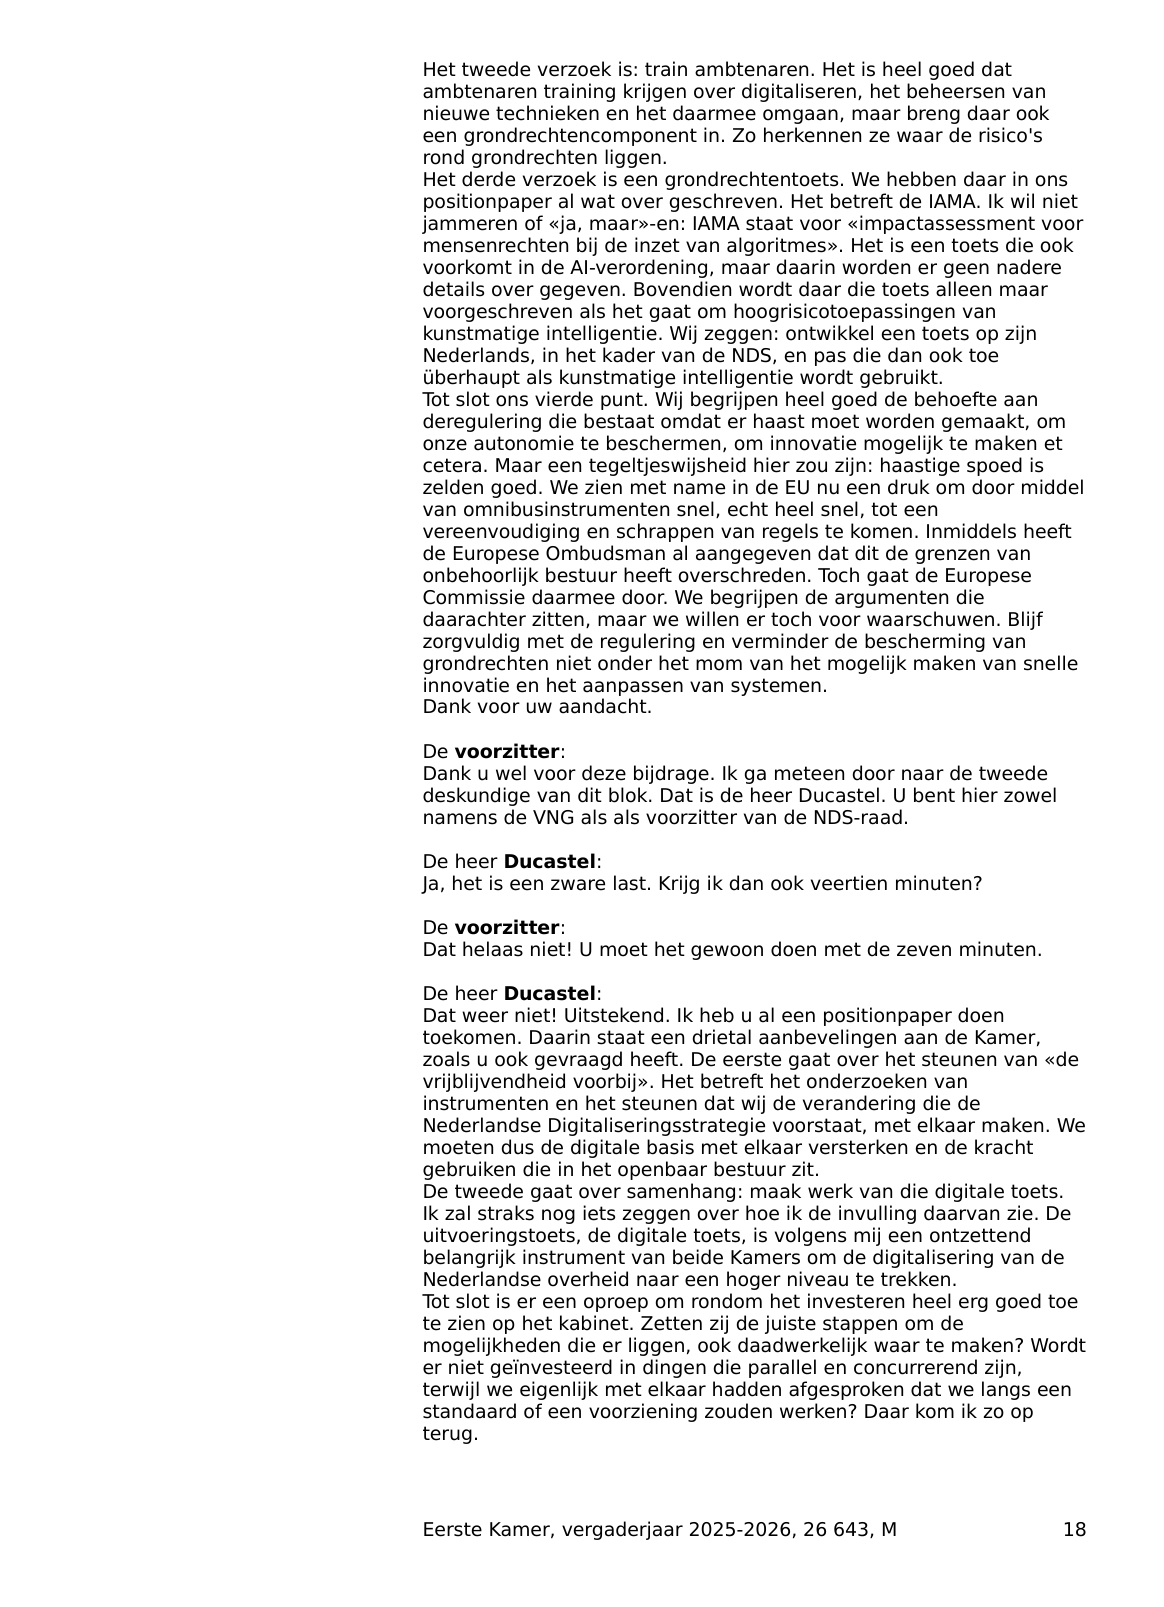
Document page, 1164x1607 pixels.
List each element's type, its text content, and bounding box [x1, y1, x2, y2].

text De heer Ducastel: [422, 983, 1087, 1005]
text De voorzitter: [422, 917, 1087, 939]
text Dank voor uw aandacht. [422, 696, 1087, 718]
text Het derde verzoek is een grondrechtentoets. We hebben daar in ons positionpaper al wat over geschreven. Het betreft de IAMA. Ik wil niet jammeren of «ja, maar»-en: IAMA staat voor «impactassessment voor mensenrechten bij de inzet van algoritmes». Het is een toets die ook voorkomt in de AI-verordening, maar daarin worden er geen nadere details over gegeven. Bovendien wordt daar die toets alleen maar voorgeschreven als het gaat om hoogrisicotoepassingen van kunstmatige intelligentie. Wij zeggen: ontwikkel een toets op zijn Nederlands, in het kader van de NDS, en pas die dan ook toe überhaupt als kunstmatige intelligentie wordt gebruikt. [422, 169, 1087, 389]
text Het tweede verzoek is: train ambtenaren. Het is heel goed dat ambtenaren training krijgen over digitaliseren, het beheersen van nieuwe technieken en het daarmee omgaan, maar breng daar ook een grondrechtencomponent in. Zo herkennen ze waar de risico's rond grondrechten liggen. [422, 59, 1087, 169]
text De tweede gaat over samenhang: maak werk van die digitale toets. Ik zal straks nog iets zeggen over hoe ik de invulling daarvan zie. De uitvoeringstoets, de digitale toets, is volgens mij een ontzettend belangrijk instrument van beide Kamers om de digitalisering van de Nederlandse overheid naar een hoger niveau te trekken. [422, 1181, 1087, 1291]
text Ja, het is een zware last. Krijg ik dan ook veertien minuten? [422, 873, 1087, 895]
text Tot slot is er een oproep om rondom het investeren heel erg goed toe te zien op het kabinet. Zetten zij de juiste stappen om de mogelijkheden die er liggen, ook daadwerkelijk waar te maken? Wordt er niet geïnvesteerd in dingen die parallel en concurrerend zijn, terwijl we eigenlijk met elkaar hadden afgesproken dat we langs een standaard of een voorziening zouden werken? Daar kom ik zo op terug. [422, 1291, 1087, 1444]
text Dat helaas niet! U moet het gewoon doen met de zeven minuten. [422, 939, 1087, 961]
text De heer Ducastel: [422, 851, 1087, 873]
text Tot slot ons vierde punt. Wij begrijpen heel goed de behoefte aan deregulering die bestaat omdat er haast moet worden gemaakt, om onze autonomie te beschermen, om innovatie mogelijk te maken et cetera. Maar een tegeltjeswijsheid hier zou zijn: haastige spoed is zelden goed. We zien met name in de EU nu een druk om door middel van omnibusinstrumenten snel, echt heel snel, tot een vereenvoudiging en schrappen van regels te komen. Inmiddels heeft de Europese Ombudsman al aangegeven dat dit de grenzen van onbehoorlijk bestuur heeft overschreden. Toch gaat de Europese Commissie daarmee door. We begrijpen de argumenten die daarachter zitten, maar we willen er toch voor waarschuwen. Blijf zorgvuldig met de regulering en verminder de bescherming van grondrechten niet onder het mom van het mogelijk maken van snelle innovatie en het aanpassen van systemen. [422, 389, 1087, 696]
text Dat weer niet! Uitstekend. Ik heb u al een positionpaper doen toekomen. Daarin staat een drietal aanbevelingen aan de Kamer, zoals u ook gevraagd heeft. De eerste gaat over het steunen van «de vrijblijvendheid voorbij». Het betreft het onderzoeken van instrumenten en het steunen dat wij de verandering die de Nederlandse Digitaliseringsstrategie voorstaat, met elkaar maken. We moeten dus de digitale basis met elkaar versterken en de kracht gebruiken die in het openbaar bestuur zit. [422, 1005, 1087, 1181]
text De voorzitter: [422, 741, 1087, 763]
text Dank u wel voor deze bijdrage. Ik ga meteen door naar de tweede deskundige van dit blok. Dat is de heer Ducastel. U bent hier zowel namens de VNG als als voorzitter van de NDS-raad. [422, 763, 1087, 828]
